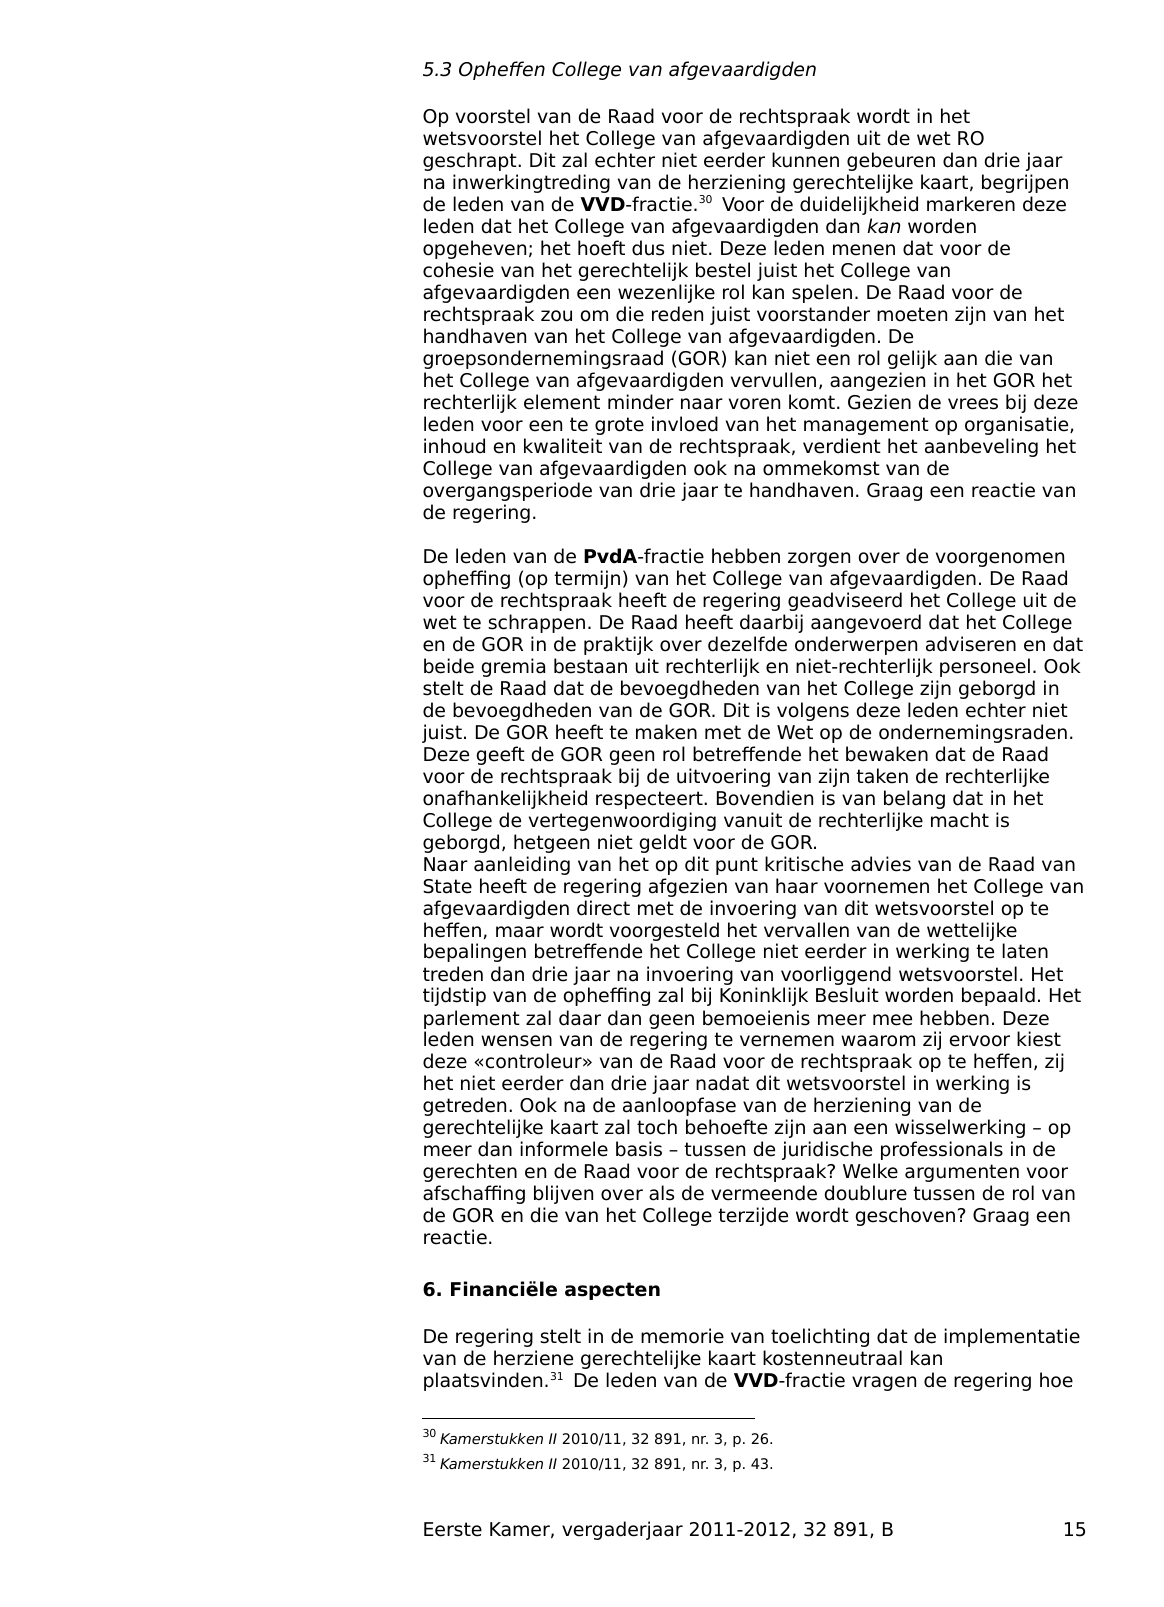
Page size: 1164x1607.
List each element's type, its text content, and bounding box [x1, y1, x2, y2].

text De leden van de PvdA-fractie hebben zorgen over de voorgenomen opheffing (op termijn) van het College van afgevaardigden. De Raad voor de rechtspraak heeft de regering geadviseerd het College uit de wet te schrappen. De Raad heeft daarbij aangevoerd dat het College en de GOR in de praktijk over dezelfde onderwerpen adviseren en dat beide gremia bestaan uit rechterlijk en niet-rechterlijk personeel. Ook stelt de Raad dat de bevoegdheden van het College zijn geborgd in de bevoegdheden van de GOR. Dit is volgens deze leden echter niet juist. De GOR heeft te maken met de Wet op de ondernemingsraden. Deze geeft de GOR geen rol betreffende het bewaken dat de Raad voor de rechtspraak bij de uitvoering van zijn taken de rechterlijke onafhankelijkheid respecteert. Bovendien is van belang dat in het College de vertegenwoordiging vanuit de rechterlijke macht is geborgd, hetgeen niet geldt voor de GOR. [422, 546, 1087, 853]
subtitle 6. Financiële aspecten [422, 1279, 1087, 1301]
text De regering stelt in de memorie van toelichting dat de implementatie van de herziene gerechtelijke kaart kostenneutraal kan plaatsvinden. De leden van de VVD-fractie vragen de regering hoe [422, 1326, 1087, 1392]
text Naar aanleiding van het op dit punt kritische advies van de Raad van State heeft de regering afgezien van haar voornemen het College van afgevaardigden direct met de invoering van dit wetsvoorstel op te heffen, maar wordt voorgesteld het vervallen van de wettelijke bepalingen betreffende het College niet eerder in werking te laten treden dan drie jaar na invoering van voorliggend wetsvoorstel. Het tijdstip van de opheffing zal bij Koninklijk Besluit worden bepaald. Het parlement zal daar dan geen bemoeienis meer mee hebben. Deze leden wensen van de regering te vernemen waarom zij ervoor kiest deze «controleur» van de Raad voor de rechtspraak op te heffen, zij het niet eerder dan drie jaar nadat dit wetsvoorstel in werking is getreden. Ook na de aanloopfase van de herziening van de gerechtelijke kaart zal toch behoefte zijn aan een wisselwerking – op meer dan informele basis – tussen de juridische professionals in de gerechten en de Raad voor de rechtspraak? Welke argumenten voor afschaffing blijven over als de vermeende doublure tussen de rol van de GOR en die van het College terzijde wordt geschoven? Graag een reactie. [422, 853, 1087, 1249]
text Kamerstukken II 2010/11, 32 891, nr. 3, p. 43. [422, 1452, 1087, 1474]
text Kamerstukken II 2010/11, 32 891, nr. 3, p. 26. [422, 1427, 1087, 1449]
subtitle 5.3 Opheffen College van afgevaardigden [422, 59, 1087, 81]
text Op voorstel van de Raad voor de rechtspraak wordt in het wetsvoorstel het College van afgevaardigden uit de wet RO geschrapt. Dit zal echter niet eerder kunnen gebeuren dan drie jaar na inwerkingtreding van de herziening gerechtelijke kaart, begrijpen de leden van de VVD-fractie. Voor de duidelijkheid markeren deze leden dat het College van afgevaardigden dan kan worden opgeheven; het hoeft dus niet. Deze leden menen dat voor de cohesie van het gerechtelijk bestel juist het College van afgevaardigden een wezenlijke rol kan spelen. De Raad voor de rechtspraak zou om die reden juist voorstander moeten zijn van het handhaven van het College van afgevaardigden. De groepsondernemingsraad (GOR) kan niet een rol gelijk aan die van het College van afgevaardigden vervullen, aangezien in het GOR het rechterlijk element minder naar voren komt. Gezien de vrees bij deze leden voor een te grote invloed van het management op organisatie, inhoud en kwaliteit van de rechtspraak, verdient het aanbeveling het College van afgevaardigden ook na ommekomst van de overgangsperiode van drie jaar te handhaven. Graag een reactie van de regering. [422, 106, 1087, 524]
